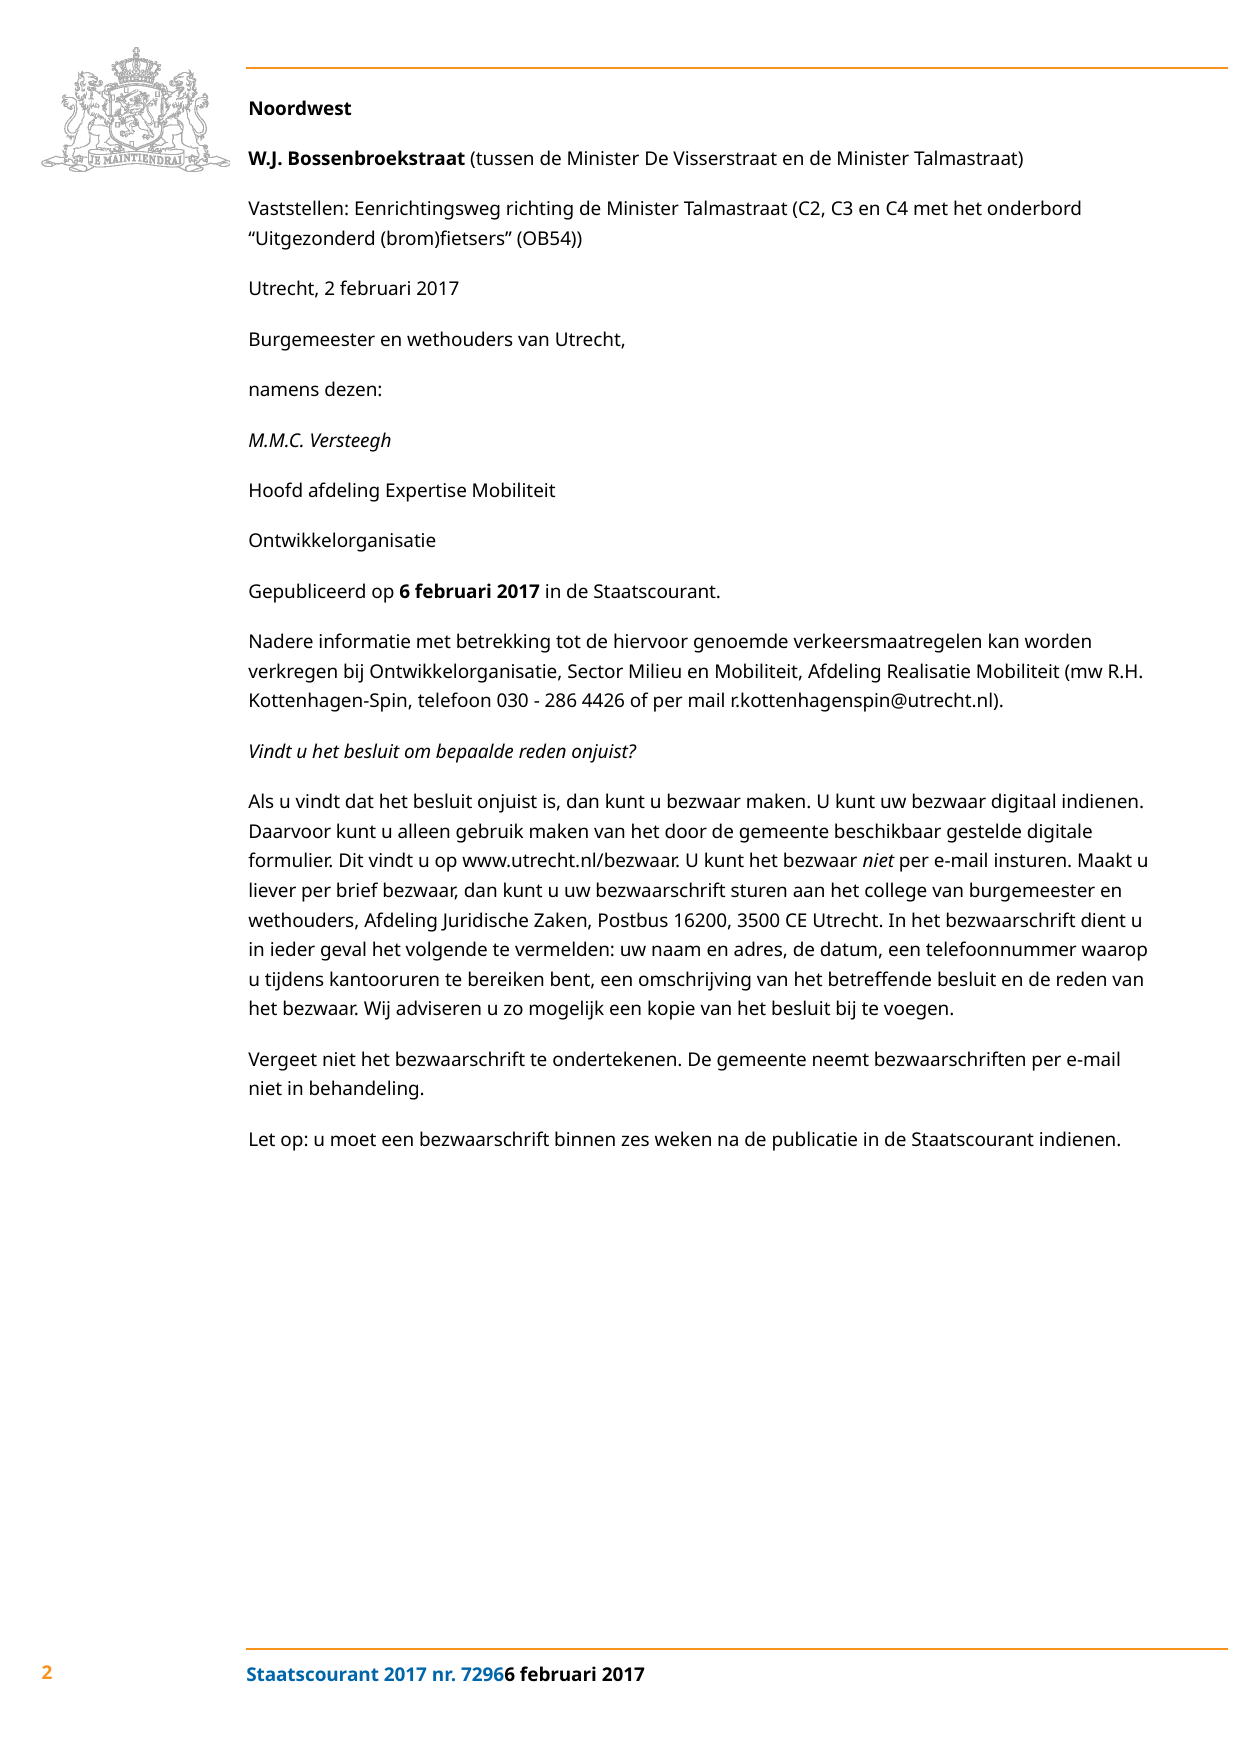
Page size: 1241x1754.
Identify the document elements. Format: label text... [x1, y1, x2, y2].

text Hoofd afdeling Expertise Mobiliteit [248, 477, 1152, 503]
text Vergeet niet het bezwaarschrift te ondertekenen. De gemeente neemt bezwaarschriften per e-mail niet in behandeling. [248, 1046, 1152, 1101]
text Nadere informatie met betrekking tot de hiervoor genoemde verkeersmaatregelen kan worden verkregen bij Ontwikkelorganisatie, Sector Milieu en Mobiliteit, Afdeling Realisatie Mobiliteit (mw R.H. Kottenhagen-Spin, telefoon 030 - 286 4426 of per mail r.kottenhagenspin@utrecht.nl). [248, 628, 1152, 713]
text Ontwikkelorganisatie [248, 528, 1152, 553]
text Gepubliceerd op 6 februari 2017 in de Staatscourant. [248, 578, 1152, 604]
text Noordwest [248, 95, 1152, 121]
text Burgemeester en wethouders van Utrecht, [248, 326, 1152, 352]
text Vindt u het besluit om bepaalde reden onjuist? [248, 738, 1152, 764]
text Let op: u moet een bezwaarschrift binnen zes weken na de publicatie in de Staatscourant indienen. [248, 1126, 1152, 1152]
text W.J. Bossenbroekstraat (tussen de Minister De Visserstraat en de Minister Talmastraat) [248, 145, 1152, 171]
text namens dezen: [248, 376, 1152, 402]
text Als u vindt dat het besluit onjuist is, dan kunt u bezwaar maken. U kunt uw bezwaar digitaal indienen. Daarvoor kunt u alleen gebruik maken van het door de gemeente beschikbaar gestelde digitale formulier. Dit vindt u op www.utrecht.nl/bezwaar. U kunt het bezwaar niet per e-mail insturen. Maakt u liever per brief bezwaar, dan kunt u uw bezwaarschrift sturen aan het college van burgemeester en wethouders, Afdeling Juridische Zaken, Postbus 16200, 3500 CE Utrecht. In het bezwaarschrift dient u in ieder geval het volgende te vermelden: uw naam en adres, de datum, een telefoonnummer waarop u tijdens kantooruren te bereiken bent, een omschrijving van het betreffende besluit en de reden van het bezwaar. Wij adviseren u zo mogelijk een kopie van het besluit bij te voegen. [248, 788, 1152, 1021]
text Utrecht, 2 februari 2017 [248, 276, 1152, 301]
text Vaststellen: Eenrichtingsweg richting de Minister Talmastraat (C2, C3 en C4 met het onderbord “Uitgezonderd (brom)fietsers” (OB54)) [248, 196, 1152, 251]
text M.M.C. Versteegh [248, 427, 1152, 453]
picture [41, 47, 231, 172]
